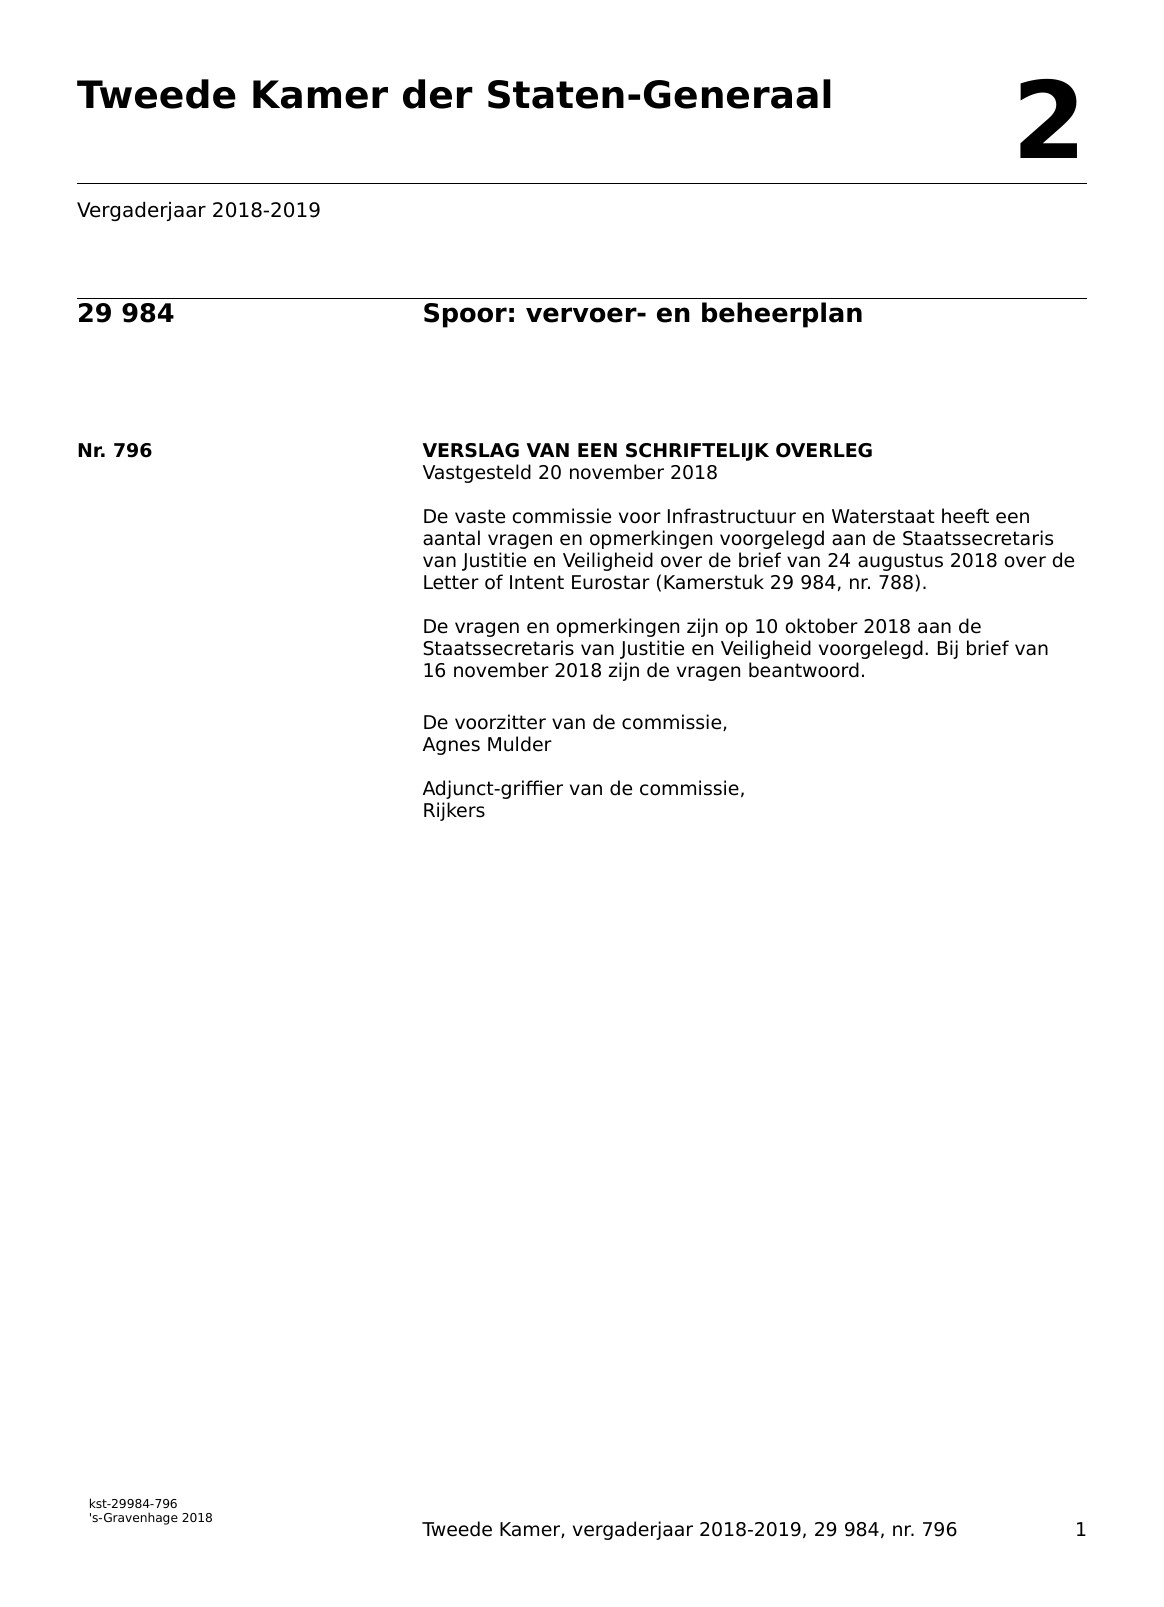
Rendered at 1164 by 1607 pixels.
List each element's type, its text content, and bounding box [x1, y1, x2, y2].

text De voorzitter van de commissie, Agnes Mulder [422, 712, 1087, 756]
subtitle 29 984 Spoor: vervoer- en beheerplan [77, 299, 1087, 329]
table_cell Vergaderjaar 2018-2019 [77, 184, 1087, 298]
subtitle Nr. 796 VERSLAG VAN EEN SCHRIFTELIJK OVERLEG [77, 440, 1087, 462]
text De vaste commissie voor Infrastructuur en Waterstaat heeft een aantal vragen en opmerkingen voorgelegd aan de Staatssecretaris van Justitie en Veiligheid over de brief van 24 augustus 2018 over de Letter of Intent Eurostar (Kamerstuk 29 984, nr. 788). [422, 506, 1087, 594]
text Vastgesteld 20 november 2018 [422, 462, 1087, 484]
table_header 2 [886, 59, 1087, 183]
text kst-29984-796 [88, 1497, 323, 1511]
text 's-Gravenhage 2018 [88, 1511, 323, 1525]
text De vragen en opmerkingen zijn op 10 oktober 2018 aan de Staatssecretaris van Justitie en Veiligheid voorgelegd. Bij brief van 16 november 2018 zijn de vragen beantwoord. [422, 616, 1087, 682]
table_header Tweede Kamer der Staten-Generaal [77, 59, 886, 183]
text Adjunct-griffier van de commissie, Rijkers [422, 778, 1087, 822]
